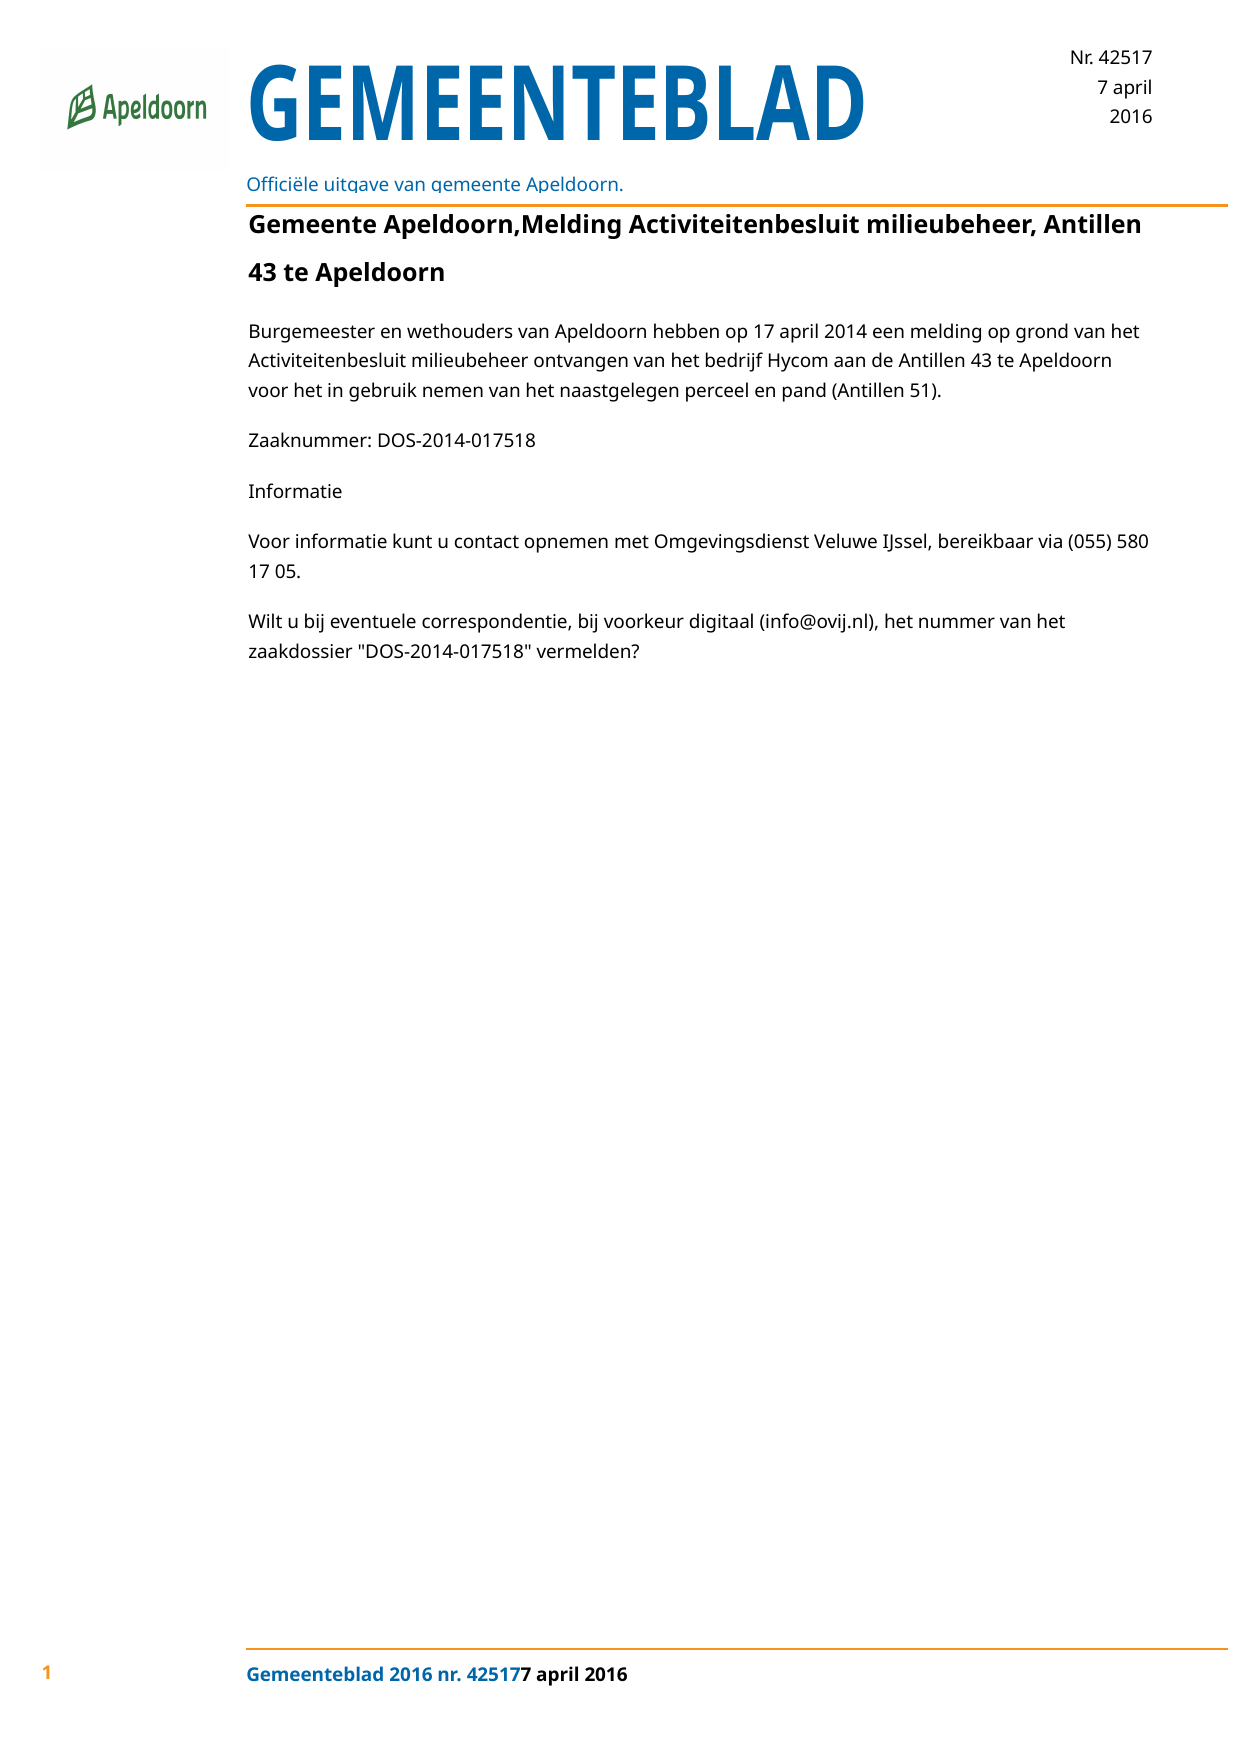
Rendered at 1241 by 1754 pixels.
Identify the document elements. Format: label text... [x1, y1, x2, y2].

text Voor informatie kunt u contact opnemen met Omgevingsdienst Veluwe IJssel, bereikbaar via (055) 580 17 05. [248, 528, 1152, 584]
text Wilt u bij eventuele correspondentie, bij voorkeur digitaal (info@ovij.nl), het nummer van het zaakdossier "DOS-2014-017518" vermelden? [248, 608, 1152, 664]
picture [41, 47, 231, 172]
text Gemeente Apeldoorn,Melding Activiteitenbesluit milieubeheer, Antillen 43 te Apeldoorn [248, 207, 1152, 288]
text Burgemeester en wethouders van Apeldoorn hebben op 17 april 2014 een melding op grond van het Activiteitenbesluit milieubeheer ontvangen van het bedrijf Hycom aan de Antillen 43 te Apeldoorn voor het in gebruik nemen van het naastgelegen perceel en pand (Antillen 51). [248, 318, 1152, 403]
text Zaaknummer: DOS-2014-017518 [248, 427, 1152, 453]
text Informatie [248, 478, 1152, 504]
